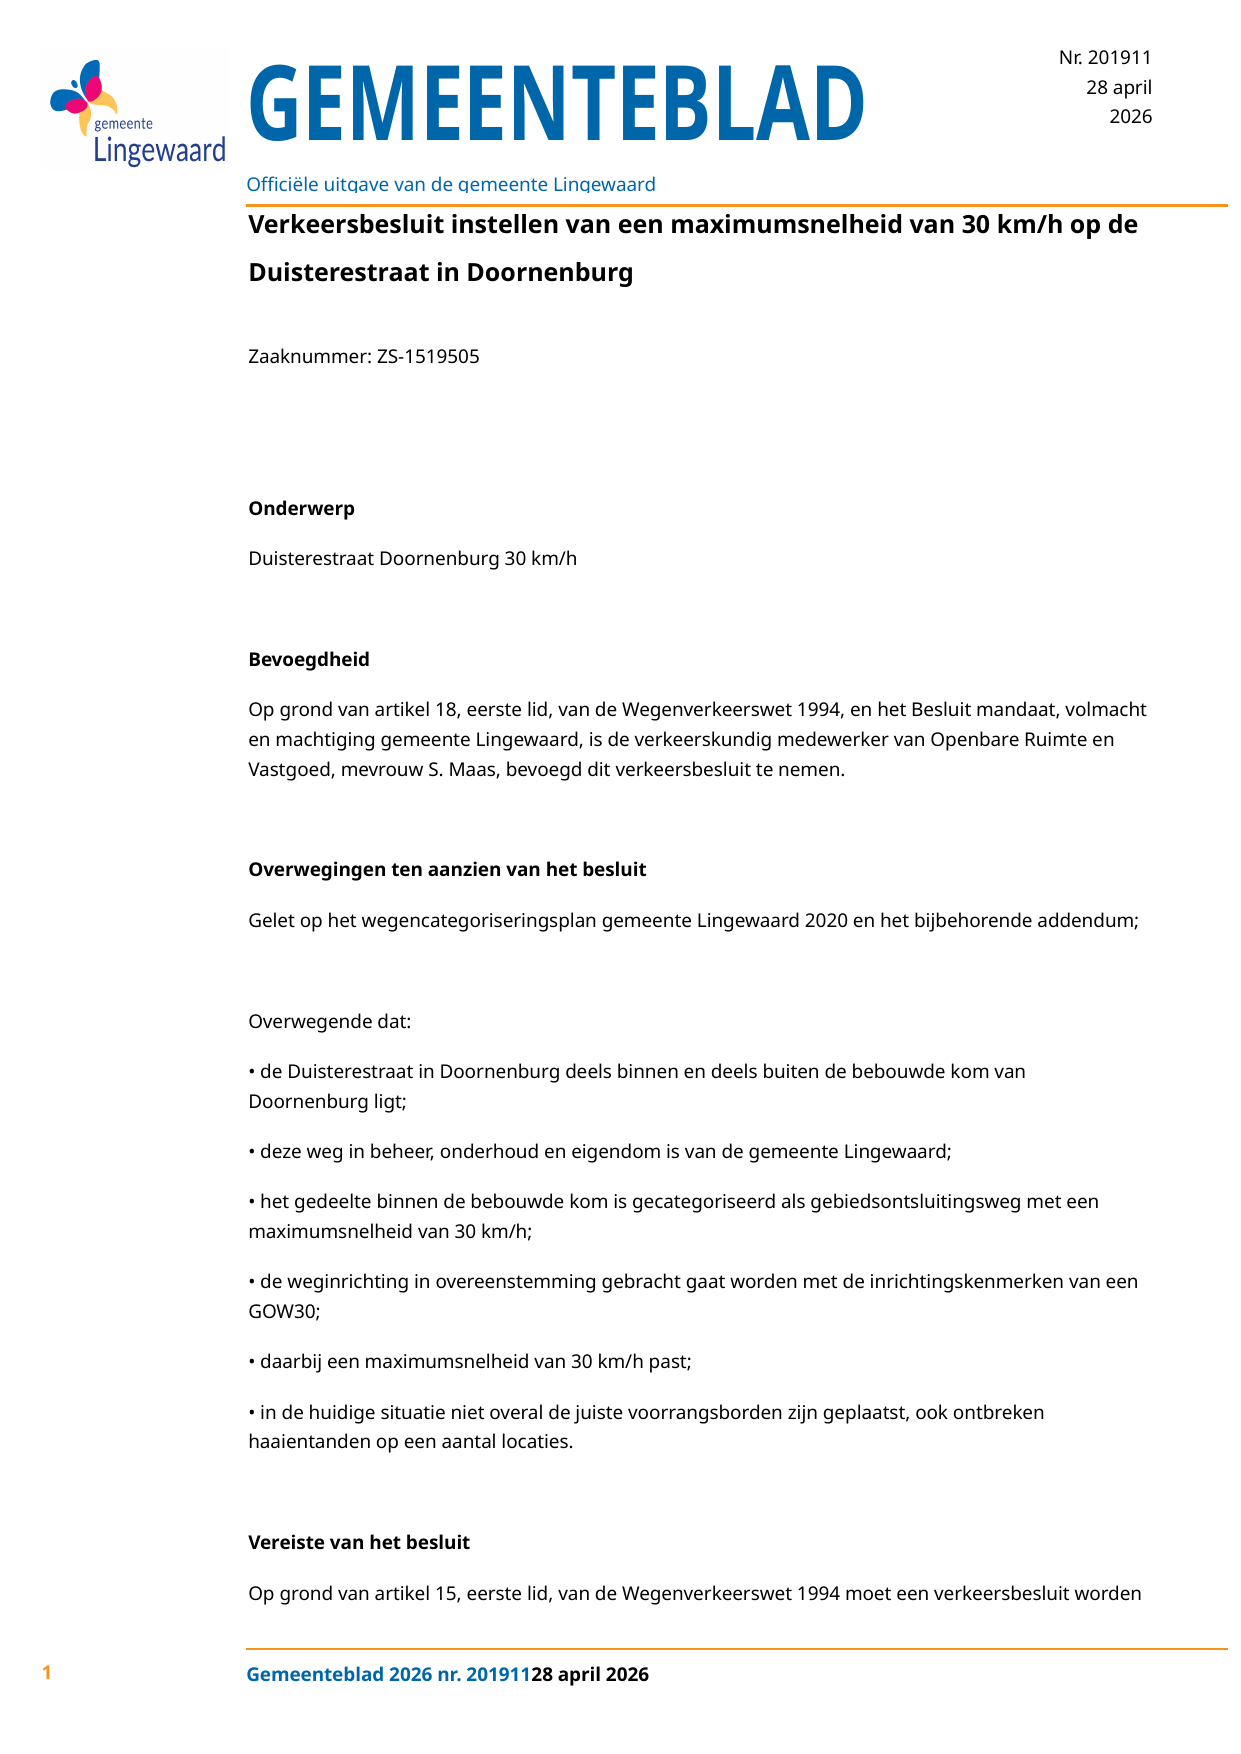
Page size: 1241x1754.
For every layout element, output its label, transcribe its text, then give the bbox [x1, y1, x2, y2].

picture [41, 47, 231, 172]
text Gelet op het wegencategoriseringsplan gemeente Lingewaard 2020 en het bijbehorende addendum; [248, 907, 1152, 933]
text • in de huidige situatie niet overal de juiste voorrangsborden zijn geplaatst, ook ontbreken haaientanden op een aantal locaties. [248, 1399, 1152, 1454]
text • daarbij een maximumsnelheid van 30 km/h past; [248, 1349, 1152, 1374]
text • de Duisterestraat in Doornenburg deels binnen en deels buiten de bebouwde kom van Doornenburg ligt; [248, 1058, 1152, 1113]
text Overwegende dat: [248, 1008, 1152, 1033]
text • het gedeelte binnen de bebouwde kom is gecategoriseerd als gebiedsontsluitingsweg met een maximumsnelheid van 30 km/h; [248, 1189, 1152, 1244]
text Onderwerp [248, 495, 1152, 521]
text Overwegingen ten aanzien van het besluit [248, 857, 1152, 882]
text Duisterestraat Doornenburg 30 km/h [248, 545, 1152, 571]
text • de weginrichting in overeenstemming gebracht gaat worden met de inrichtingskenmerken van een GOW30; [248, 1269, 1152, 1324]
text Verkeersbesluit instellen van een maximumsnelheid van 30 km/h op de Duisterestraat in Doornenburg [248, 207, 1152, 288]
text Zaaknummer: ZS-1519505 [248, 344, 1152, 369]
text • deze weg in beheer, onderhoud en eigendom is van de gemeente Lingewaard; [248, 1138, 1152, 1164]
text Bevoegdheid [248, 646, 1152, 672]
text Op grond van artikel 15, eerste lid, van de Wegenverkeerswet 1994 moet een verkeersbesluit worden [248, 1580, 1152, 1606]
text Vereiste van het besluit [248, 1529, 1152, 1555]
text Op grond van artikel 18, eerste lid, van de Wegenverkeerswet 1994, en het Besluit mandaat, volmacht en machtiging gemeente Lingewaard, is de verkeerskundig medewerker van Openbare Ruimte en Vastgoed, mevrouw S. Maas, bevoegd dit verkeersbesluit te nemen. [248, 697, 1152, 781]
